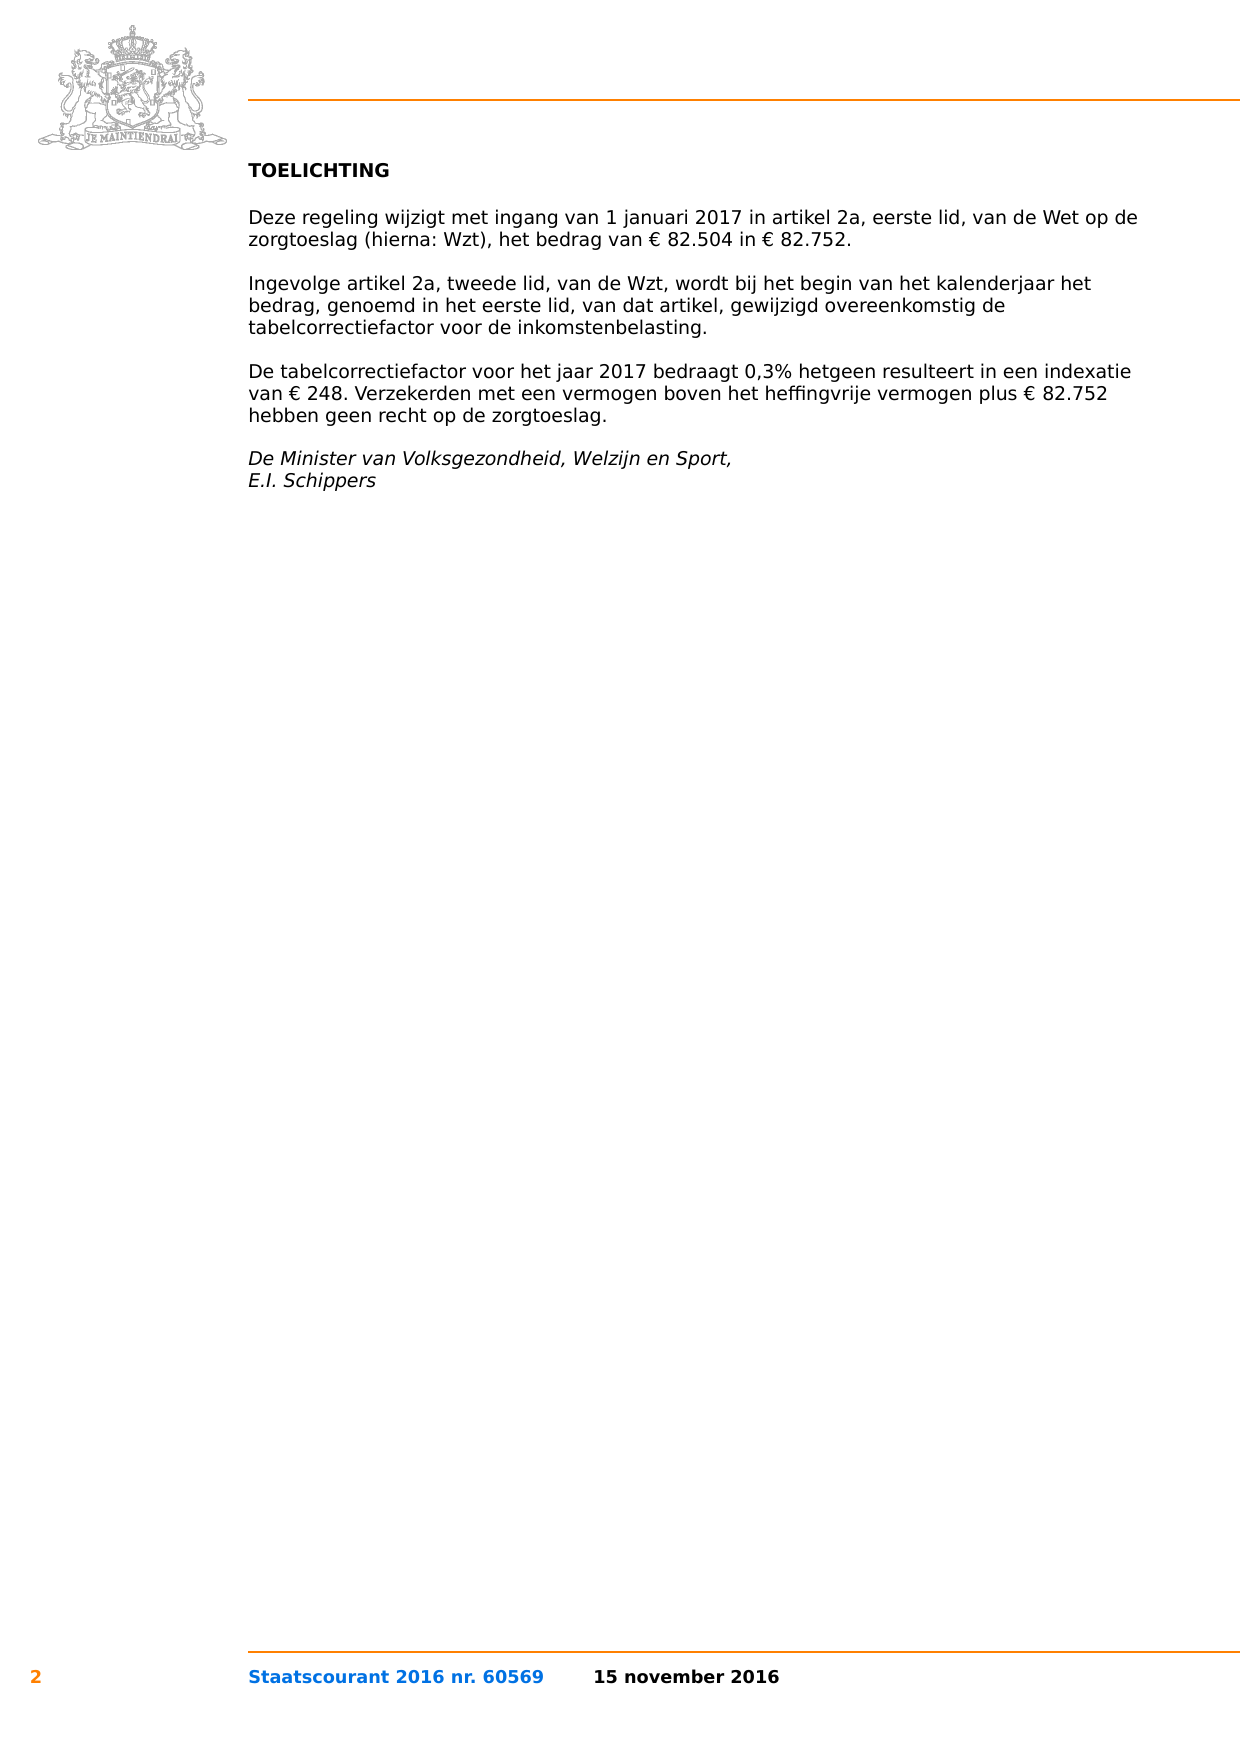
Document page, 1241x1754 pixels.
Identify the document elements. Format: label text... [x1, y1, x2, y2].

subtitle TOELICHTING [248, 160, 1163, 182]
text Ingevolge artikel 2a, tweede lid, van de Wzt, wordt bij het begin van het kalenderjaar het bedrag, genoemd in het eerste lid, van dat artikel, gewijzigd overeenkomstig de tabelcorrectiefactor voor de inkomstenbelasting. [248, 273, 1163, 339]
text De tabelcorrectiefactor voor het jaar 2017 bedraagt 0,3% hetgeen resulteert in een indexatie van € 248. Verzekerden met een vermogen boven het heffingvrije vermogen plus € 82.752 hebben geen recht op de zorgtoeslag. [248, 361, 1163, 426]
picture [38, 25, 227, 150]
text Deze regeling wijzigt met ingang van 1 januari 2017 in artikel 2a, eerste lid, van de Wet op de zorgtoeslag (hierna: Wzt), het bedrag van € 82.504 in € 82.752. [248, 207, 1163, 251]
text De Minister van Volksgezondheid, Welzijn en Sport, E.I. Schippers [248, 448, 1163, 492]
